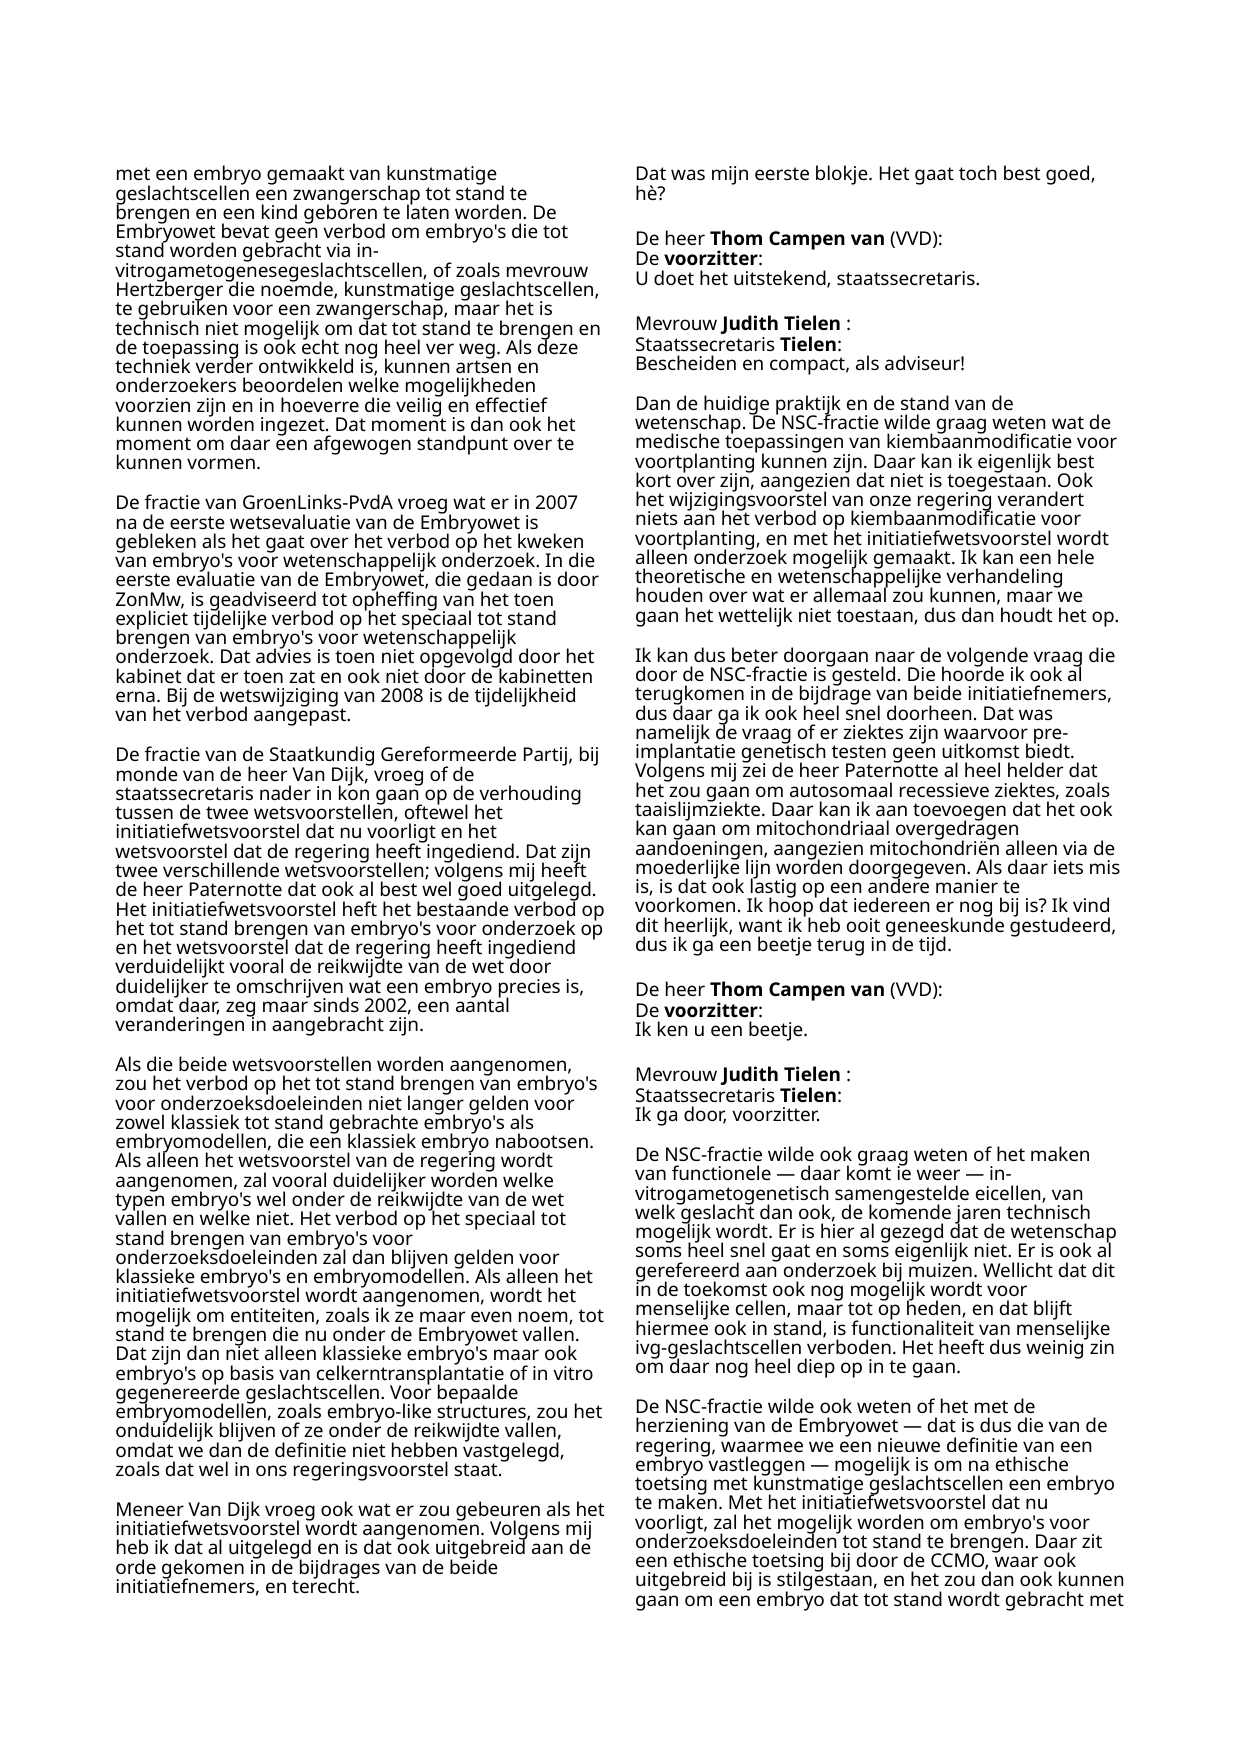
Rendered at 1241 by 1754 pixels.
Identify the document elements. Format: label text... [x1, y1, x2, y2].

text Mevrouw Judith Tielen : [635, 1061, 1125, 1087]
text Mevrouw Judith Tielen : [635, 310, 1125, 336]
text Als die beide wetsvoorstellen worden aangenomen, zou het verbod op het tot stand brengen van embryo's voor onderzoeksdoeleinden niet langer gelden voor zowel klassiek tot stand gebrachte embryo's als embryomodellen, die een klassiek embryo nabootsen. Als alleen het wetsvoorstel van de regering wordt aangenomen, zal vooral duidelijker worden welke typen embryo's wel onder de reikwijdte van de wet vallen en welke niet. Het verbod op het speciaal tot stand brengen van embryo's voor onderzoeksdoeleinden zal dan blijven gelden voor klassieke embryo's en embryomodellen. Als alleen het initiatiefwetsvoorstel wordt aangenomen, wordt het mogelijk om entiteiten, zoals ik ze maar even noem, tot stand te brengen die nu onder de Embryowet vallen. Dat zijn dan niet alleen klassieke embryo's maar ook embryo's op basis van celkerntransplantatie of in vitro gegenereerde geslachtscellen. Voor bepaalde embryomodellen, zoals embryo-like structures, zou het onduidelijk blijven of ze onder de reikwijdte vallen, omdat we dan de definitie niet hebben vastgelegd, zoals dat wel in ons regeringsvoorstel staat. [115, 1056, 605, 1480]
text Ik kan dus beter doorgaan naar de volgende vraag die door de NSC-fractie is gesteld. Die hoorde ik ook al terugkomen in de bijdrage van beide initiatiefnemers, dus daar ga ik ook heel snel doorheen. Dat was namelijk de vraag of er ziektes zijn waarvoor pre-implantatie genetisch testen geen uitkomst biedt. Volgens mij zei de heer Paternotte al heel helder dat het zou gaan om autosomaal recessieve ziektes, zoals taaislijmziekte. Daar kan ik aan toevoegen dat het ook kan gaan om mitochondriaal overgedragen aandoeningen, aangezien mitochondriën alleen via de moederlijke lijn worden doorgegeven. Als daar iets mis is, is dat ook lastig op een andere manier te voorkomen. Ik hoop dat iedereen er nog bij is? Ik vind dit heerlijk, want ik heb ooit geneeskunde gestudeerd, dus ik ga een beetje terug in de tijd. [635, 647, 1125, 955]
text De NSC-fractie wilde ook weten of het met de herziening van de Embryowet — dat is dus die van de regering, waarmee we een nieuwe definitie van een embryo vastleggen — mogelijk is om na ethische toetsing met kunstmatige geslachtscellen een embryo te maken. Met het initiatiefwetsvoorstel dat nu voorligt, zal het mogelijk worden om embryo's voor onderzoeksdoeleinden tot stand te brengen. Daar zit een ethische toetsing bij door de CCMO, waar ook uitgebreid bij is stilgestaan, en het zou dan ook kunnen gaan om een embryo dat tot stand wordt gebracht met [635, 1398, 1125, 1610]
text Bescheiden en compact, als adviseur! [635, 355, 1125, 374]
text De voorzitter: [635, 250, 1125, 270]
text Staatssecretaris Tielen: [635, 336, 1125, 355]
text De heer Thom Campen van (VVD): [635, 976, 1125, 1002]
text De heer Thom Campen van (VVD): [635, 225, 1125, 250]
text Ik ga door, voorzitter. [635, 1106, 1125, 1125]
text Ik ken u een beetje. [635, 1021, 1125, 1040]
text Meneer Van Dijk vroeg ook wat er zou gebeuren als het initiatiefwetsvoorstel wordt aangenomen. Volgens mij heb ik dat al uitgelegd en is dat ook uitgebreid aan de orde gekomen in de bijdrages van de beide initiatiefnemers, en terecht. [115, 1501, 605, 1597]
text met een embryo gemaakt van kunstmatige geslachtscellen een zwangerschap tot stand te brengen en een kind geboren te laten worden. De Embryowet bevat geen verbod om embryo's die tot stand worden gebracht via in-vitrogametogenesegeslachtscellen, of zoals mevrouw Hertzberger die noemde, kunstmatige geslachtscellen, te gebruiken voor een zwangerschap, maar het is technisch niet mogelijk om dat tot stand te brengen en de toepassing is ook echt nog heel ver weg. Als deze techniek verder ontwikkeld is, kunnen artsen en onderzoekers beoordelen welke mogelijkheden voorzien zijn en in hoeverre die veilig en effectief kunnen worden ingezet. Dat moment is dan ook het moment om daar een afgewogen standpunt over te kunnen vormen. [115, 165, 605, 474]
text Dan de huidige praktijk en de stand van de wetenschap. De NSC-fractie wilde graag weten wat de medische toepassingen van kiembaanmodificatie voor voortplanting kunnen zijn. Daar kan ik eigenlijk best kort over zijn, aangezien dat niet is toegestaan. Ook het wijzigingsvoorstel van onze regering verandert niets aan het verbod op kiembaanmodificatie voor voortplanting, en met het initiatiefwetsvoorstel wordt alleen onderzoek mogelijk gemaakt. Ik kan een hele theoretische en wetenschappelijke verhandeling houden over wat er allemaal zou kunnen, maar we gaan het wettelijk niet toestaan, dus dan houdt het op. [635, 395, 1125, 626]
text Dat was mijn eerste blokje. Het gaat toch best goed, hè? [635, 165, 1125, 204]
text U doet het uitstekend, staatssecretaris. [635, 270, 1125, 289]
text De fractie van GroenLinks-PvdA vroeg wat er in 2007 na de eerste wetsevaluatie van de Embryowet is gebleken als het gaat over het verbod op het kweken van embryo's voor wetenschappelijk onderzoek. In die eerste evaluatie van de Embryowet, die gedaan is door ZonMw, is geadviseerd tot opheffing van het toen expliciet tijdelijke verbod op het speciaal tot stand brengen van embryo's voor wetenschappelijk onderzoek. Dat advies is toen niet opgevolgd door het kabinet dat er toen zat en ook niet door de kabinetten erna. Bij de wetswijziging van 2008 is de tijdelijkheid van het verbod aangepast. [115, 494, 605, 726]
text Staatssecretaris Tielen: [635, 1087, 1125, 1106]
text De voorzitter: [635, 1002, 1125, 1021]
text De fractie van de Staatkundig Gereformeerde Partij, bij monde van de heer Van Dijk, vroeg of de staatssecretaris nader in kon gaan op de verhouding tussen de twee wetsvoorstellen, oftewel het initiatiefwetsvoorstel dat nu voorligt en het wetsvoorstel dat de regering heeft ingediend. Dat zijn twee verschillende wetsvoorstellen; volgens mij heeft de heer Paternotte dat ook al best wel goed uitgelegd. Het initiatiefwetsvoorstel heft het bestaande verbod op het tot stand brengen van embryo's voor onderzoek op en het wetsvoorstel dat de regering heeft ingediend verduidelijkt vooral de reikwijdte van de wet door duidelijker te omschrijven wat een embryo precies is, omdat daar, zeg maar sinds 2002, een aantal veranderingen in aangebracht zijn. [115, 746, 605, 1035]
text De NSC-fractie wilde ook graag weten of het maken van functionele — daar komt ie weer — in-vitrogametogenetisch samengestelde eicellen, van welk geslacht dan ook, de komende jaren technisch mogelijk wordt. Er is hier al gezegd dat de wetenschap soms heel snel gaat en soms eigenlijk niet. Er is ook al gerefereerd aan onderzoek bij muizen. Wellicht dat dit in de toekomst ook nog mogelijk wordt voor menselijke cellen, maar tot op heden, en dat blijft hiermee ook in stand, is functionaliteit van menselijke ivg-geslachtscellen verboden. Het heeft dus weinig zin om daar nog heel diep op in te gaan. [635, 1146, 1125, 1377]
